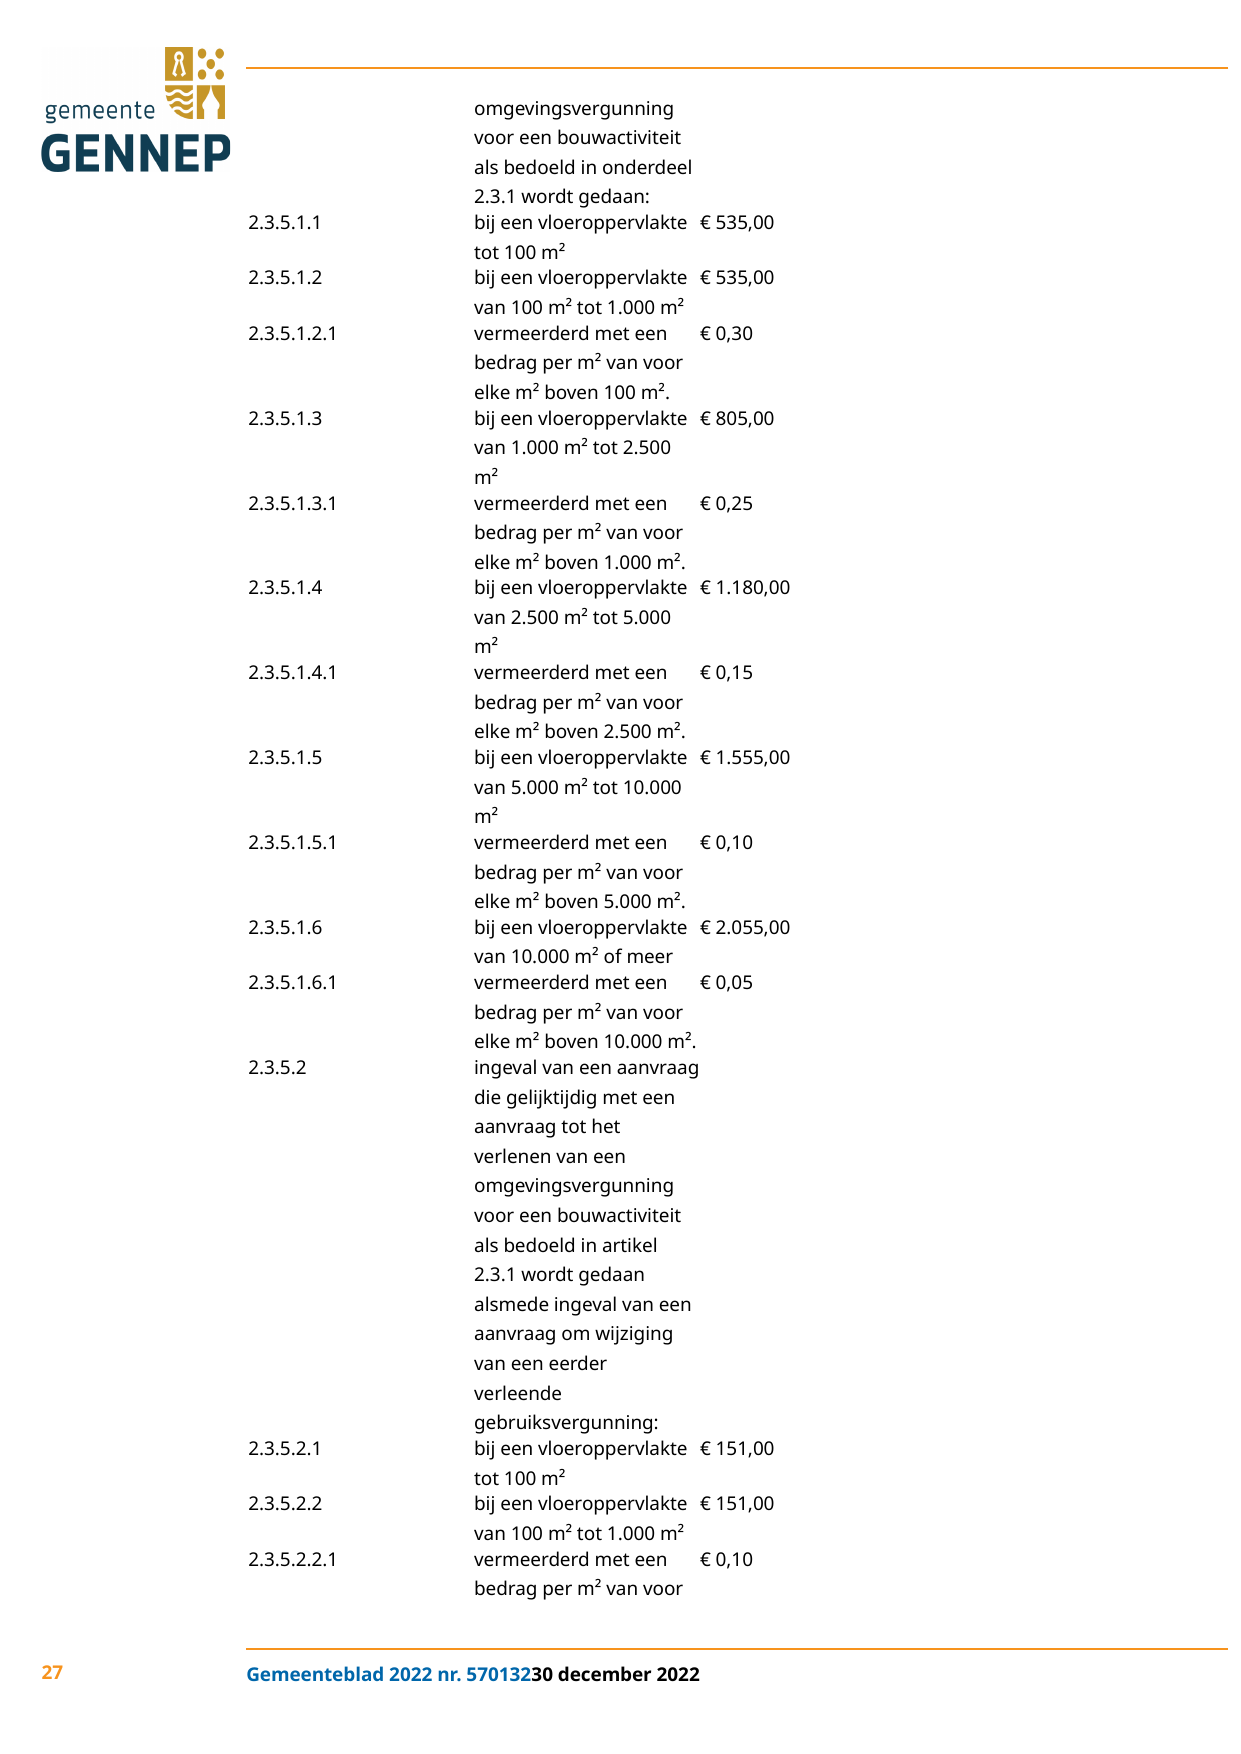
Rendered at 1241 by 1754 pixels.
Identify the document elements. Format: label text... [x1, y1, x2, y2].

table_cell 2.3.5.2.2.1 [248, 1546, 474, 1601]
table_cell 2.3.5.1.2.1 [248, 320, 474, 405]
table_cell bij een vloeroppervlakte van 5.000 m² tot 10.000 m² [474, 744, 700, 829]
table_cell bij een vloeroppervlakte tot 100 m² [474, 1435, 700, 1490]
table_cell 2.3.5.1.5 [248, 744, 474, 829]
table_cell 2.3.5.1.6 [248, 914, 474, 969]
table_cell [926, 490, 1152, 574]
table_cell bij een vloeroppervlakte tot 100 m² [474, 209, 700, 264]
table_cell [926, 744, 1152, 829]
table_cell 2.3.5.1.6.1 [248, 970, 474, 1054]
table_cell bij een vloeroppervlakte van 100 m² tot 1.000 m² [474, 265, 700, 320]
table_cell € 535,00 [700, 265, 926, 320]
table_cell 2.3.5.1.3.1 [248, 490, 474, 574]
table_cell [926, 265, 1152, 320]
table_cell [926, 405, 1152, 490]
table_cell [926, 320, 1152, 405]
table_cell [926, 1435, 1152, 1490]
table_cell bij een vloeroppervlakte van 1.000 m² tot 2.500 m² [474, 405, 700, 490]
table_cell ingeval van een aanvraag die gelijktijdig met een aanvraag tot het verlenen van een omgevingsvergunning voor een bouwactiviteit als bedoeld in artikel 2.3.1 wordt gedaan alsmede ingeval van een aanvraag om wijziging van een eerder verleende gebruiksvergunning: [474, 1054, 700, 1435]
table_cell bij een vloeroppervlakte van 100 m² tot 1.000 m² [474, 1490, 700, 1546]
table_cell € 151,00 [700, 1435, 926, 1490]
table_cell € 1.555,00 [700, 744, 926, 829]
table_cell vermeerderd met een bedrag per m² van voor elke m² boven 5.000 m². [474, 829, 700, 914]
table_cell bij een vloeroppervlakte van 2.500 m² tot 5.000 m² [474, 575, 700, 659]
table_cell 2.3.5.2.1 [248, 1435, 474, 1490]
table_cell vermeerderd met een bedrag per m² van voor [474, 1546, 700, 1601]
table_cell [926, 1490, 1152, 1546]
table_cell vermeerderd met een bedrag per m² van voor elke m² boven 1.000 m². [474, 490, 700, 574]
table_cell [926, 829, 1152, 914]
table_cell [700, 95, 926, 209]
table_cell [926, 209, 1152, 264]
table_cell € 805,00 [700, 405, 926, 490]
table_cell [926, 970, 1152, 1054]
table_cell [248, 95, 474, 209]
table_cell vermeerderd met een bedrag per m² van voor elke m² boven 10.000 m². [474, 970, 700, 1054]
table_cell € 151,00 [700, 1490, 926, 1546]
table_cell € 1.180,00 [700, 575, 926, 659]
table_cell bij een vloeroppervlakte van 10.000 m² of meer [474, 914, 700, 969]
table_cell 2.3.5.1.5.1 [248, 829, 474, 914]
table_cell 2.3.5.1.3 [248, 405, 474, 490]
table_cell € 2.055,00 [700, 914, 926, 969]
table_cell 2.3.5.2.2 [248, 1490, 474, 1546]
table_cell 2.3.5.1.4 [248, 575, 474, 659]
table_cell vermeerderd met een bedrag per m² van voor elke m² boven 100 m². [474, 320, 700, 405]
picture [41, 47, 231, 172]
table_cell 2.3.5.1.2 [248, 265, 474, 320]
table_cell [926, 914, 1152, 969]
table_cell € 0,10 [700, 1546, 926, 1601]
table_cell 2.3.5.1.1 [248, 209, 474, 264]
table_cell [926, 1546, 1152, 1601]
table_cell € 0,15 [700, 660, 926, 744]
table_cell € 0,30 [700, 320, 926, 405]
table_cell € 0,25 [700, 490, 926, 574]
table_cell [700, 1054, 926, 1435]
table_cell [926, 95, 1152, 209]
table_cell [926, 1054, 1152, 1435]
table_cell € 535,00 [700, 209, 926, 264]
table_cell vermeerderd met een bedrag per m² van voor elke m² boven 2.500 m². [474, 660, 700, 744]
table_cell € 0,10 [700, 829, 926, 914]
table_cell omgevingsvergunning voor een bouwactiviteit als bedoeld in onderdeel 2.3.1 wordt gedaan: [474, 95, 700, 209]
table_cell [926, 660, 1152, 744]
table_cell 2.3.5.2 [248, 1054, 474, 1435]
table_cell [926, 575, 1152, 659]
table_cell 2.3.5.1.4.1 [248, 660, 474, 744]
table_cell € 0,05 [700, 970, 926, 1054]
